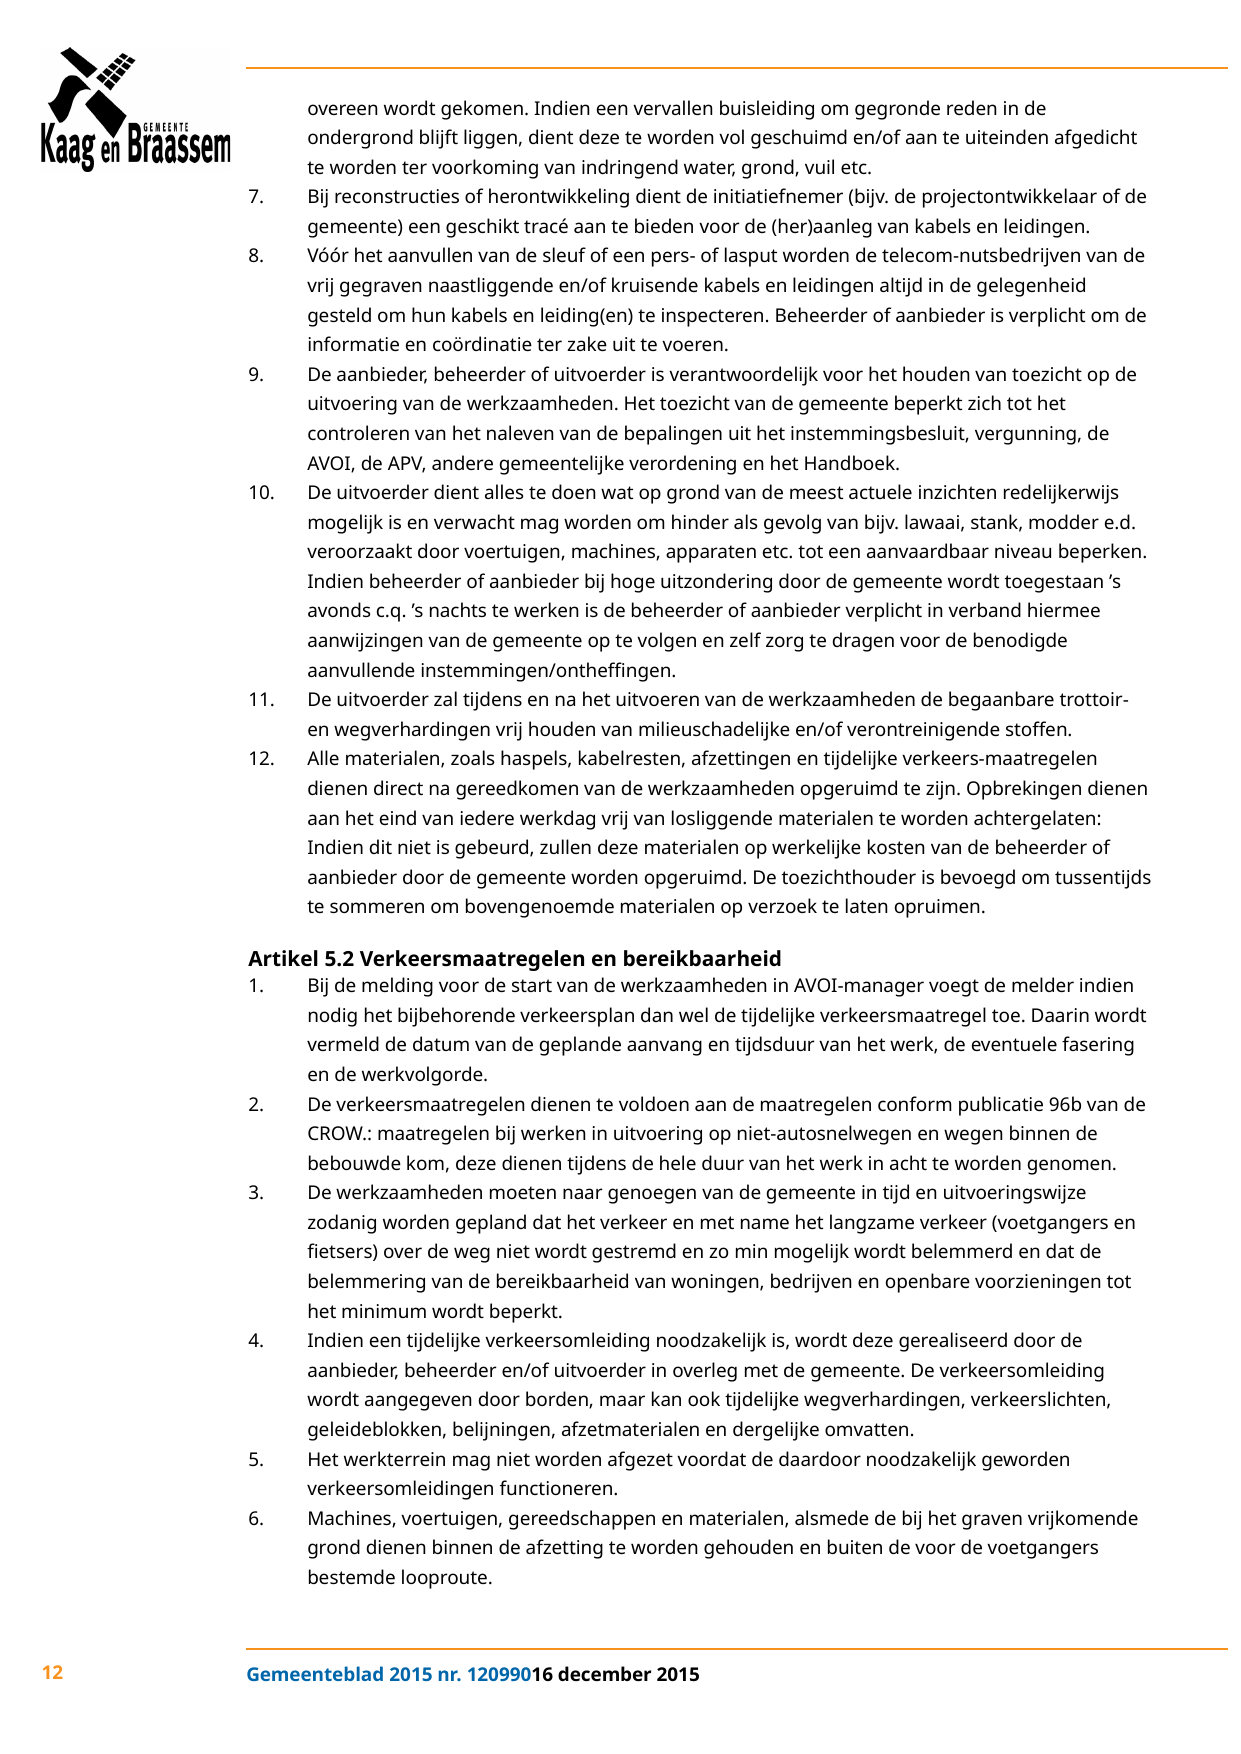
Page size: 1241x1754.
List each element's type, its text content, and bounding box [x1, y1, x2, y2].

list Alle materialen, zoals haspels, kabelresten, afzettingen en tijdelijke verkeers-maatregelen dienen direct na gereedkomen van de werkzaamheden opgeruimd te zijn. Opbrekingen dienen aan het eind van iedere werkdag vrij van losliggende materialen te worden achtergelaten: Indien dit niet is gebeurd, zullen deze materialen op werkelijke kosten van de beheerder of aanbieder door de gemeente worden opgeruimd. De toezichthouder is bevoegd om tussentijds te sommeren om bovengenoemde materialen op verzoek te laten opruimen. [248, 746, 1152, 919]
list De aanbieder, beheerder of uitvoerder is verantwoordelijk voor het houden van toezicht op de uitvoering van de werkzaamheden. Het toezicht van de gemeente beperkt zich tot het controleren van het naleven van de bepalingen uit het instemmingsbesluit, vergunning, de AVOI, de APV, andere gemeentelijke verordening en het Handboek. [248, 361, 1152, 476]
text Artikel 5.2 Verkeersmaatregelen en bereikbaarheid [248, 944, 1152, 972]
list De uitvoerder zal tijdens en na het uitvoeren van de werkzaamheden de begaanbare trottoir- en wegverhardingen vrij houden van milieuschadelijke en/of verontreinigende stoffen. [248, 686, 1152, 742]
list Vóór het aanvullen van de sleuf of een pers- of lasput worden de telecom-nutsbedrijven van de vrij gegraven naastliggende en/of kruisende kabels en leidingen altijd in de gelegenheid gesteld om hun kabels en leiding(en) te inspecteren. Beheerder of aanbieder is verplicht om de informatie en coördinatie ter zake uit te voeren. [248, 243, 1152, 357]
list Het werkterrein mag niet worden afgezet voordat de daardoor noodzakelijk geworden verkeersomleidingen functioneren. [248, 1446, 1152, 1501]
list Machines, voertuigen, gereedschappen en materialen, alsmede de bij het graven vrijkomende grond dienen binnen de afzetting te worden gehouden en buiten de voor de voetgangers bestemde looproute. [248, 1505, 1152, 1590]
list overeen wordt gekomen. Indien een vervallen buisleiding om gegronde reden in de ondergrond blijft liggen, dient deze te worden vol geschuimd en/of aan te uiteinden afgedicht te worden ter voorkoming van indringend water, grond, vuil etc. [248, 95, 1152, 180]
list De uitvoerder dient alles te doen wat op grond van de meest actuele inzichten redelijkerwijs mogelijk is en verwacht mag worden om hinder als gevolg van bijv. lawaai, stank, modder e.d. veroorzaakt door voertuigen, machines, apparaten etc. tot een aanvaardbaar niveau beperken. Indien beheerder of aanbieder bij hoge uitzondering door de gemeente wordt toegestaan ’s avonds c.q. ’s nachts te werken is de beheerder of aanbieder verplicht in verband hiermee aanwijzingen van de gemeente op te volgen en zelf zorg te dragen voor de benodigde aanvullende instemmingen/ontheffingen. [248, 479, 1152, 683]
picture [41, 47, 231, 172]
list Bij reconstructies of herontwikkeling dient de initiatiefnemer (bijv. de projectontwikkelaar of de gemeente) een geschikt tracé aan te bieden voor de (her)aanleg van kabels en leidingen. [248, 183, 1152, 239]
list De werkzaamheden moeten naar genoegen van de gemeente in tijd en uitvoeringswijze zodanig worden gepland dat het verkeer en met name het langzame verkeer (voetgangers en fietsers) over de weg niet wordt gestremd en zo min mogelijk wordt belemmerd en dat de belemmering van de bereikbaarheid van woningen, bedrijven en openbare voorzieningen tot het minimum wordt beperkt. [248, 1179, 1152, 1323]
list De verkeersmaatregelen dienen te voldoen aan de maatregelen conform publicatie 96b van de CROW.: maatregelen bij werken in uitvoering op niet-autosnelwegen en wegen binnen de bebouwde kom, deze dienen tijdens de hele duur van het werk in acht te worden genomen. [248, 1091, 1152, 1176]
list Indien een tijdelijke verkeersomleiding noodzakelijk is, wordt deze gerealiseerd door de aanbieder, beheerder en/of uitvoerder in overleg met de gemeente. De verkeersomleiding wordt aangegeven door borden, maar kan ook tijdelijke wegverhardingen, verkeerslichten, geleideblokken, belijningen, afzetmaterialen en dergelijke omvatten. [248, 1327, 1152, 1442]
list Bij de melding voor de start van de werkzaamheden in AVOI-manager voegt de melder indien nodig het bijbehorende verkeersplan dan wel de tijdelijke verkeersmaatregel toe. Daarin wordt vermeld de datum van de geplande aanvang en tijdsduur van het werk, de eventuele fasering en de werkvolgorde. [248, 972, 1152, 1087]
